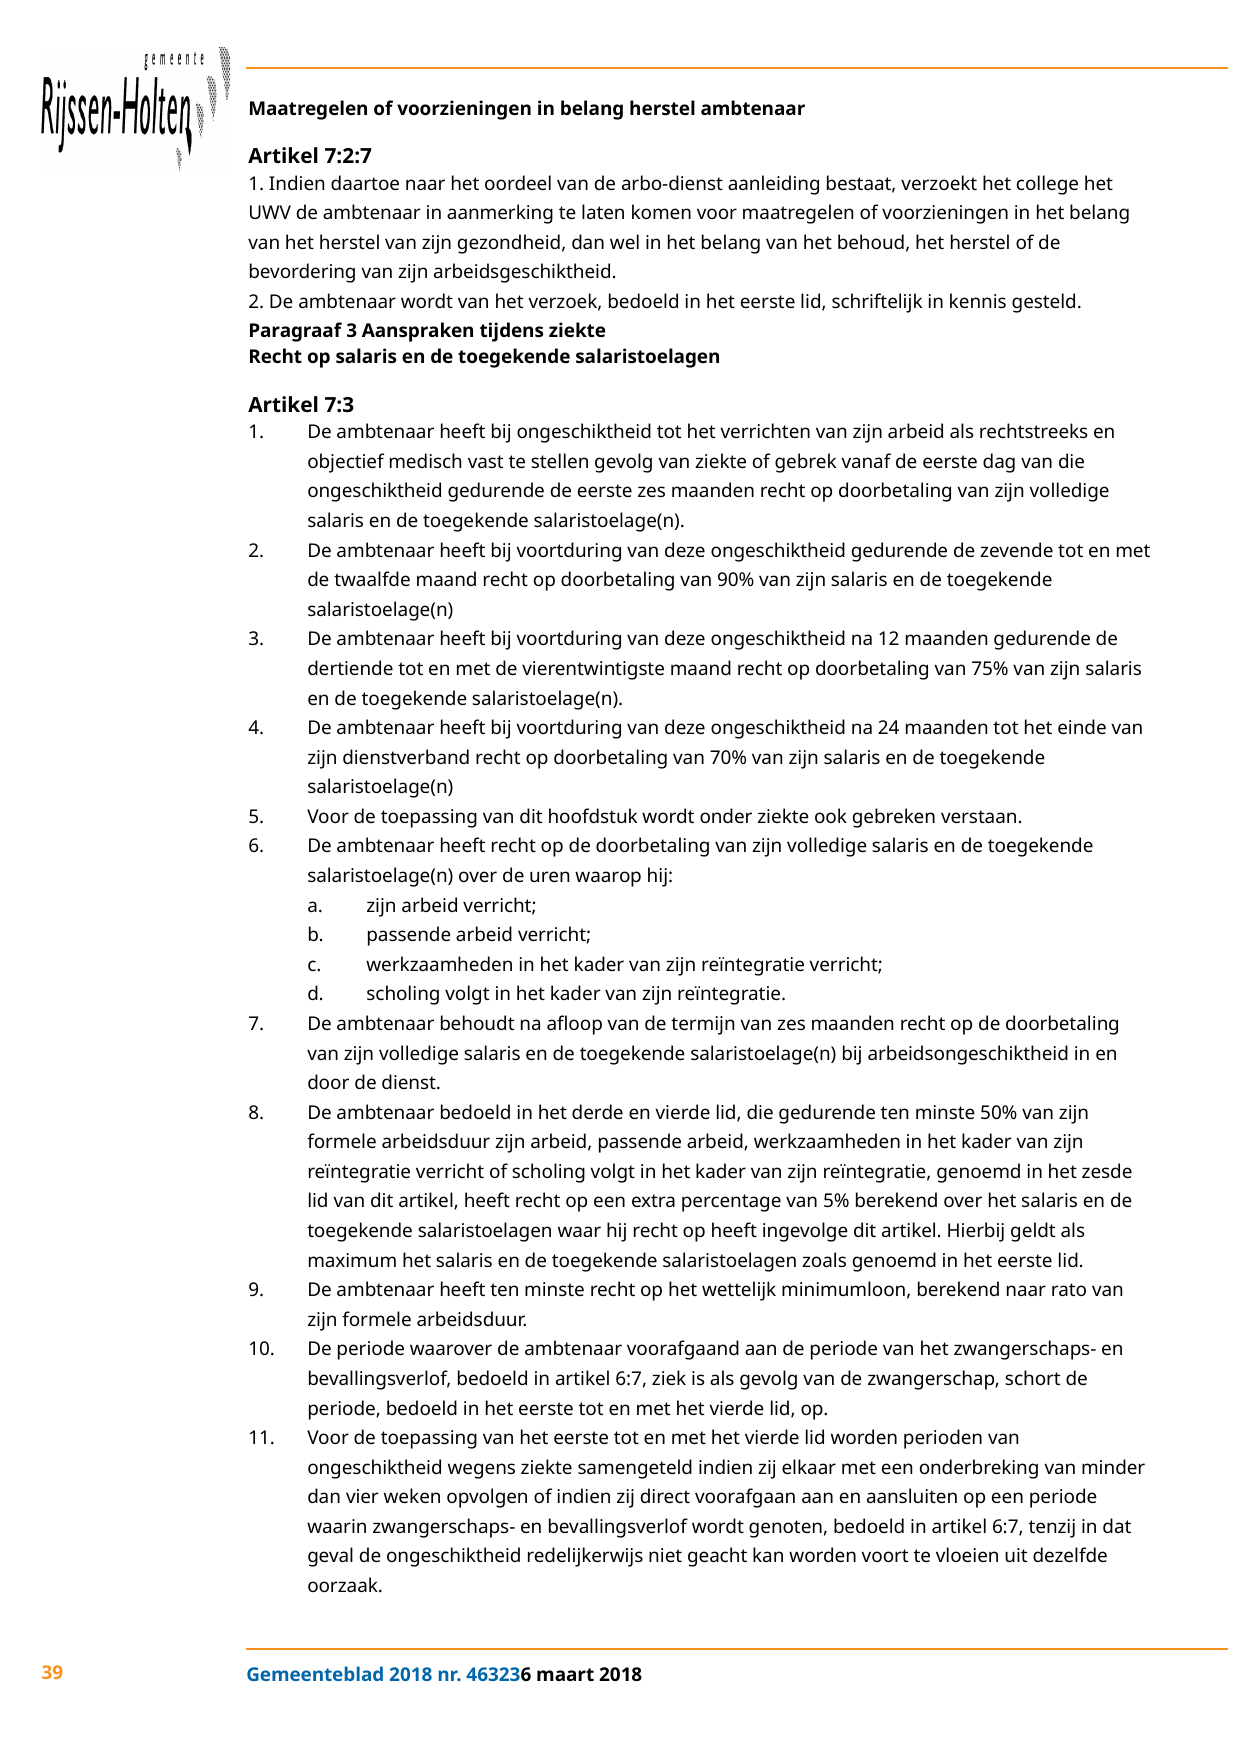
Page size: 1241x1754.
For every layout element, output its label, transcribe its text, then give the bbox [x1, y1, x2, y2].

list De ambtenaar heeft bij ongeschiktheid tot het verrichten van zijn arbeid als rechtstreeks en objectief medisch vast te stellen gevolg van ziekte of gebrek vanaf de eerste dag van die ongeschiktheid gedurende de eerste zes maanden recht op doorbetaling van zijn volledige salaris en de toegekende salaristoelage(n). [248, 418, 1152, 533]
text Artikel 7:3 [248, 390, 1152, 418]
list De ambtenaar heeft bij voortduring van deze ongeschiktheid na 24 maanden tot het einde van zijn dienstverband recht op doorbetaling van 70% van zijn salaris en de toegekende salaristoelage(n) [248, 714, 1152, 799]
text 2. De ambtenaar wordt van het verzoek, bedoeld in het eerste lid, schriftelijk in kennis gesteld. [248, 288, 1152, 314]
list De ambtenaar heeft ten minste recht op het wettelijk minimumloon, berekend naar rato van zijn formele arbeidsduur. [248, 1276, 1152, 1332]
text 1. Indien daartoe naar het oordeel van de arbo-dienst aanleiding bestaat, verzoekt het college het UWV de ambtenaar in aanmerking te laten komen voor maatregelen of voorzieningen in het belang van het herstel van zijn gezondheid, dan wel in het belang van het behoud, het herstel of de bevordering van zijn arbeidsgeschiktheid. [248, 170, 1152, 284]
text Recht op salaris en de toegekende salaristoelagen [248, 343, 1152, 369]
list Voor de toepassing van dit hoofdstuk wordt onder ziekte ook gebreken verstaan. [248, 803, 1152, 829]
list De ambtenaar bedoeld in het derde en vierde lid, die gedurende ten minste 50% van zijn formele arbeidsduur zijn arbeid, passende arbeid, werkzaamheden in het kader van zijn reïntegratie verricht of scholing volgt in het kader van zijn reïntegratie, genoemd in het zesde lid van dit artikel, heeft recht op een extra percentage van 5% berekend over het salaris en de toegekende salaristoelagen waar hij recht op heeft ingevolge dit artikel. Hierbij geldt als maximum het salaris en de toegekende salaristoelagen zoals genoemd in het eerste lid. [248, 1099, 1152, 1272]
text Artikel 7:2:7 [248, 141, 1152, 170]
list De ambtenaar behoudt na afloop van de termijn van zes maanden recht op de doorbetaling van zijn volledige salaris en de toegekende salaristoelage(n) bij arbeidsongeschiktheid in en door de dienst. [248, 1010, 1152, 1095]
list werkzaamheden in het kader van zijn reïntegratie verricht; [307, 951, 1152, 977]
picture [41, 47, 231, 172]
list De periode waarover de ambtenaar voorafgaand aan de periode van het zwangerschaps- en bevallingsverlof, bedoeld in artikel 6:7, ziek is als gevolg van de zwangerschap, schort de periode, bedoeld in het eerste tot en met het vierde lid, op. [248, 1336, 1152, 1420]
list passende arbeid verricht; [307, 921, 1152, 947]
list Voor de toepassing van het eerste tot en met het vierde lid worden perioden van ongeschiktheid wegens ziekte samengeteld indien zij elkaar met een onderbreking van minder dan vier weken opvolgen of indien zij direct voorafgaan aan en aansluiten op een periode waarin zwangerschaps- en bevallingsverlof wordt genoten, bedoeld in artikel 6:7, tenzij in dat geval de ongeschiktheid redelijkerwijs niet geacht kan worden voort te vloeien uit dezelfde oorzaak. [248, 1424, 1152, 1598]
list scholing volgt in het kader van zijn reïntegratie. [307, 981, 1152, 1006]
list De ambtenaar heeft bij voortduring van deze ongeschiktheid gedurende de zevende tot en met de twaalfde maand recht op doorbetaling van 90% van zijn salaris en de toegekende salaristoelage(n) [248, 537, 1152, 622]
list De ambtenaar heeft recht op de doorbetaling van zijn volledige salaris en de toegekende salaristoelage(n) over de uren waarop hij: [248, 833, 1152, 888]
text Paragraaf 3 Aanspraken tijdens ziekte [248, 318, 1152, 343]
list De ambtenaar heeft bij voortduring van deze ongeschiktheid na 12 maanden gedurende de dertiende tot en met de vierentwintigste maand recht op doorbetaling van 75% van zijn salaris en de toegekende salaristoelage(n). [248, 626, 1152, 710]
text Maatregelen of voorzieningen in belang herstel ambtenaar [248, 95, 1152, 121]
list zijn arbeid verricht; [307, 892, 1152, 917]
